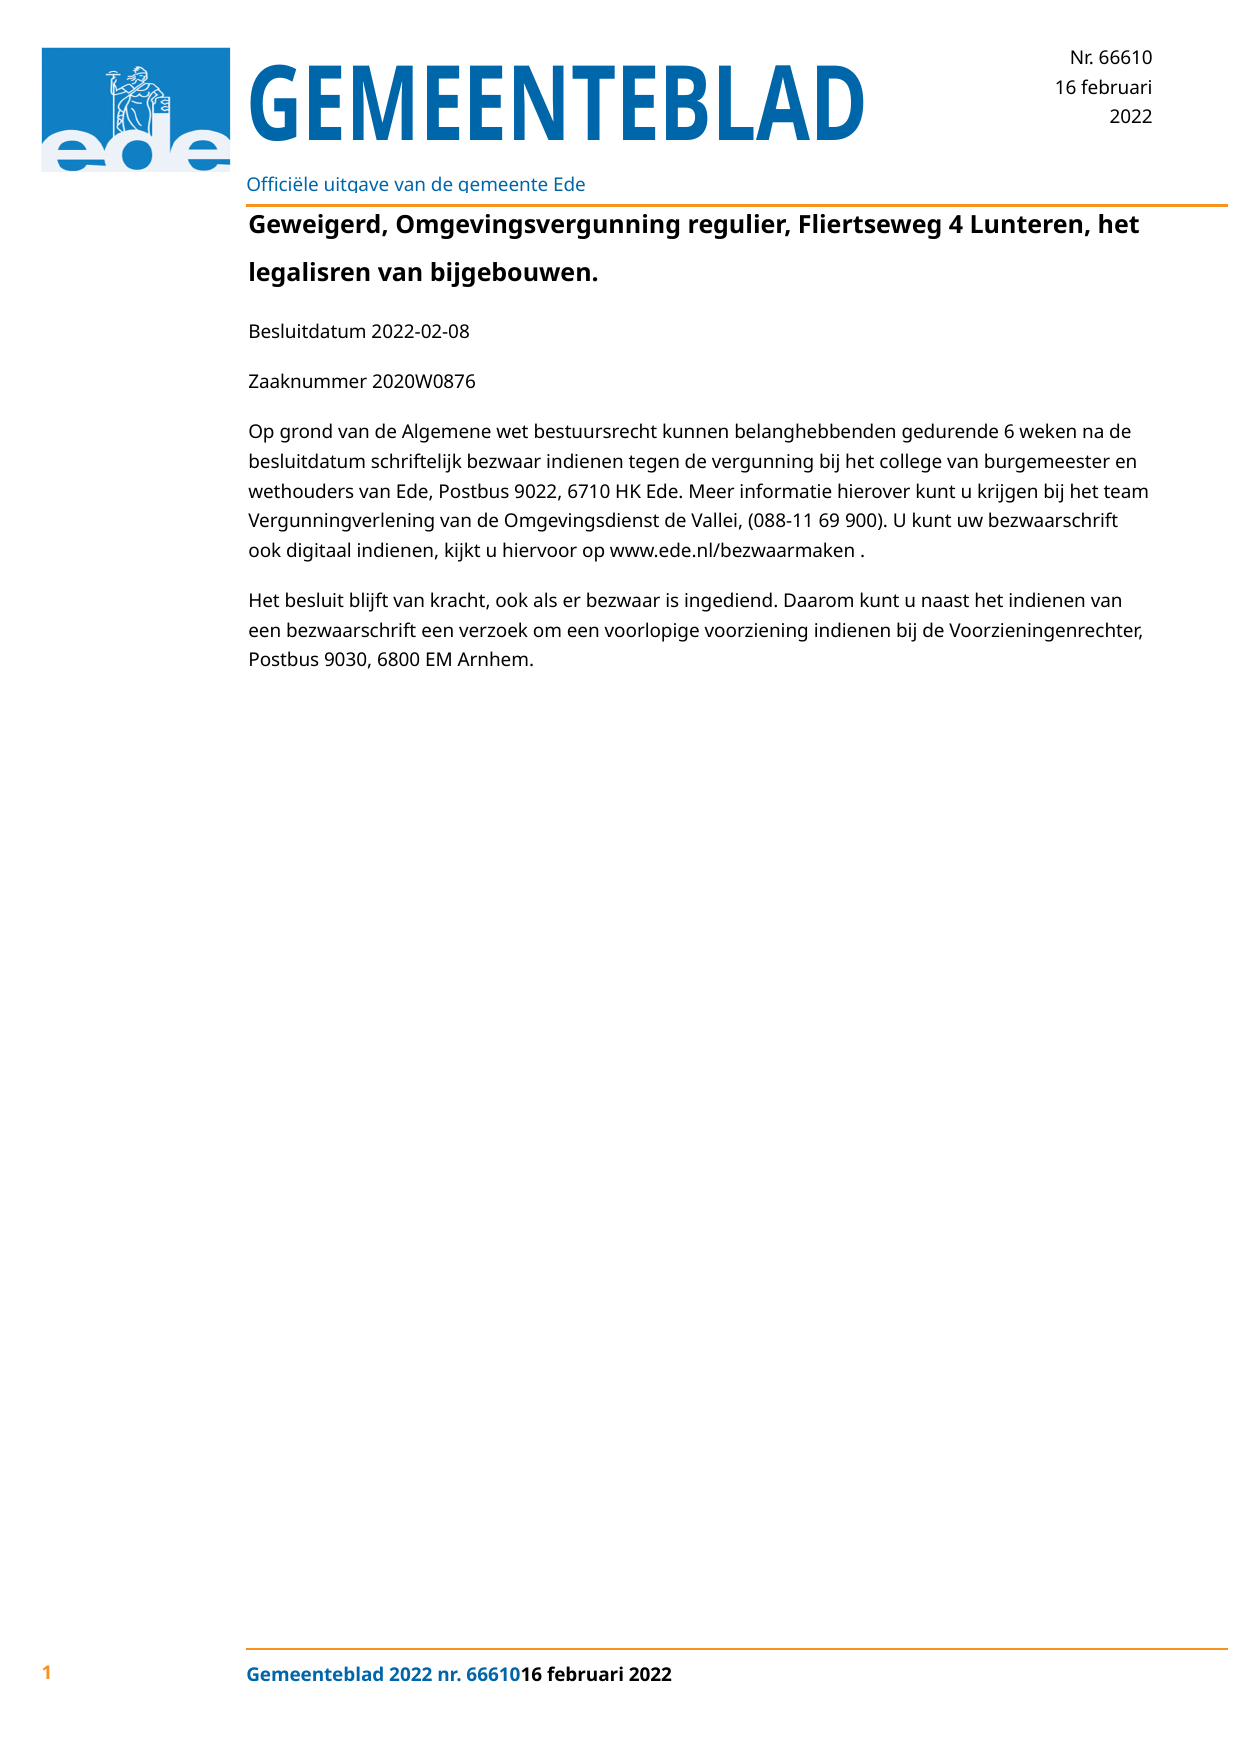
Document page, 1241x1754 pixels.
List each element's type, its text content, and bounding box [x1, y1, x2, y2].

text Het besluit blijft van kracht, ook als er bezwaar is ingediend. Daarom kunt u naast het indienen van een bezwaarschrift een verzoek om een voorlopige voorziening indienen bij de Voorzieningenrechter, Postbus 9030, 6800 EM Arnhem. [248, 587, 1152, 672]
text Zaaknummer 2020W0876 [248, 368, 1152, 394]
text Op grond van de Algemene wet bestuursrecht kunnen belanghebbenden gedurende 6 weken na de besluitdatum schriftelijk bezwaar indienen tegen de vergunning bij het college van burgemeester en wethouders van Ede, Postbus 9022, 6710 HK Ede. Meer informatie hierover kunt u krijgen bij het team Vergunningverlening van de Omgevingsdienst de Vallei, (088-11 69 900). U kunt uw bezwaarschrift ook digitaal indienen, kijkt u hiervoor op www.ede.nl/bezwaarmaken . [248, 419, 1152, 563]
text Geweigerd, Omgevingsvergunning regulier, Fliertseweg 4 Lunteren, het legalisren van bijgebouwen. [248, 207, 1152, 288]
text Besluitdatum 2022-02-08 [248, 318, 1152, 344]
picture [41, 47, 231, 172]
